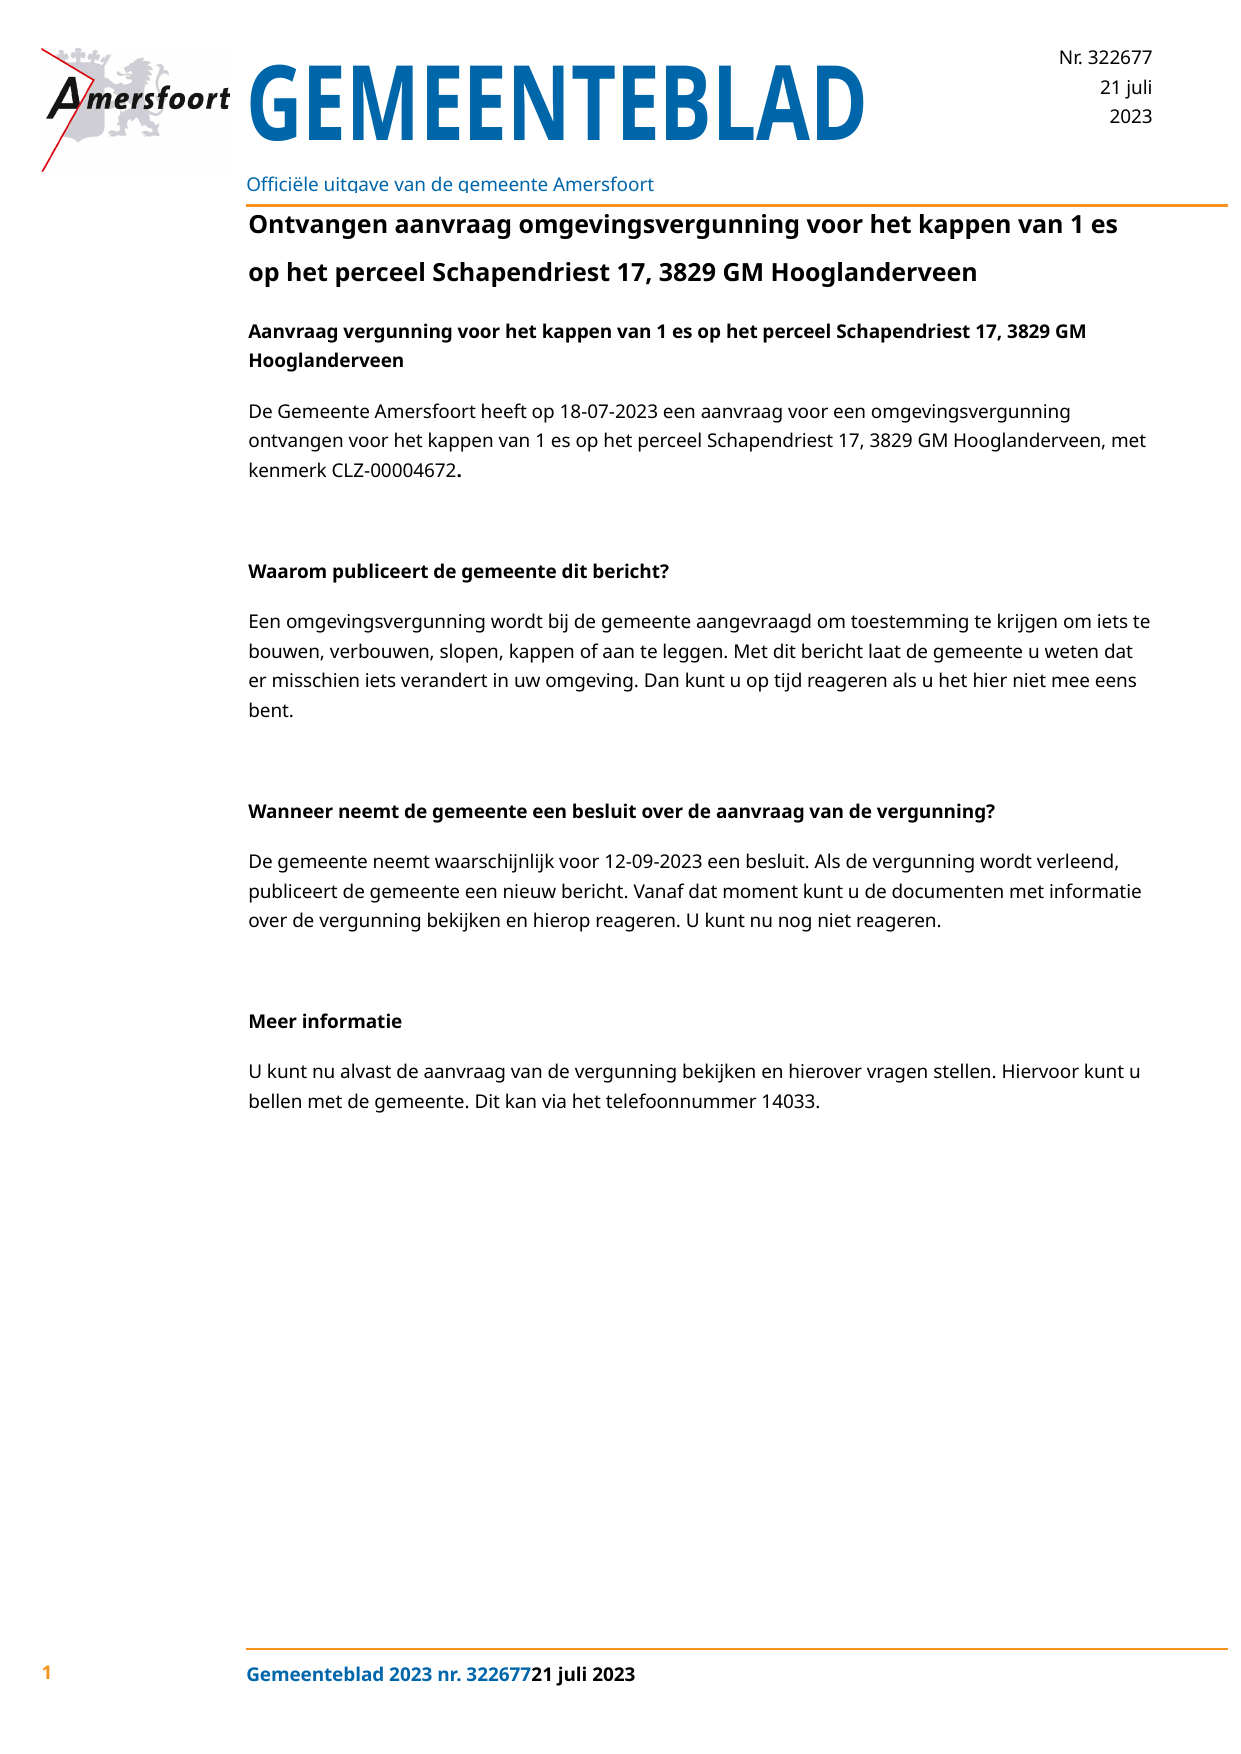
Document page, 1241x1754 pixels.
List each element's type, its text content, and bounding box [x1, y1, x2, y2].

text U kunt nu alvast de aanvraag van de vergunning bekijken en hierover vragen stellen. Hiervoor kunt u bellen met de gemeente. Dit kan via het telefoonnummer 14033. [248, 1059, 1152, 1114]
text Aanvraag vergunning voor het kappen van 1 es op het perceel Schapendriest 17, 3829 GM Hooglanderveen [248, 318, 1152, 373]
text De Gemeente Amersfoort heeft op 18-07-2023 een aanvraag voor een omgevingsvergunning ontvangen voor het kappen van 1 es op het perceel Schapendriest 17, 3829 GM Hooglanderveen, met kenmerk CLZ-00004672. [248, 398, 1152, 483]
text Wanneer neemt de gemeente een besluit over de aanvraag van de vergunning? [248, 798, 1152, 824]
text Waarom publiceert de gemeente dit bericht? [248, 558, 1152, 584]
text Een omgevingsvergunning wordt bij de gemeente aangevraagd om toestemming te krijgen om iets te bouwen, verbouwen, slopen, kappen of aan te leggen. Met dit bericht laat de gemeente u weten dat er misschien iets verandert in uw omgeving. Dan kunt u op tijd reageren als u het hier niet mee eens bent. [248, 608, 1152, 723]
text De gemeente neemt waarschijnlijk voor 12-09-2023 een besluit. Als de vergunning wordt verleend, publiceert de gemeente een nieuw bericht. Vanaf dat moment kunt u de documenten met informatie over de vergunning bekijken en hierop reageren. U kunt nu nog niet reageren. [248, 848, 1152, 933]
picture [41, 47, 231, 172]
text Meer informatie [248, 1008, 1152, 1034]
text Ontvangen aanvraag omgevingsvergunning voor het kappen van 1 es op het perceel Schapendriest 17, 3829 GM Hooglanderveen [248, 207, 1152, 288]
